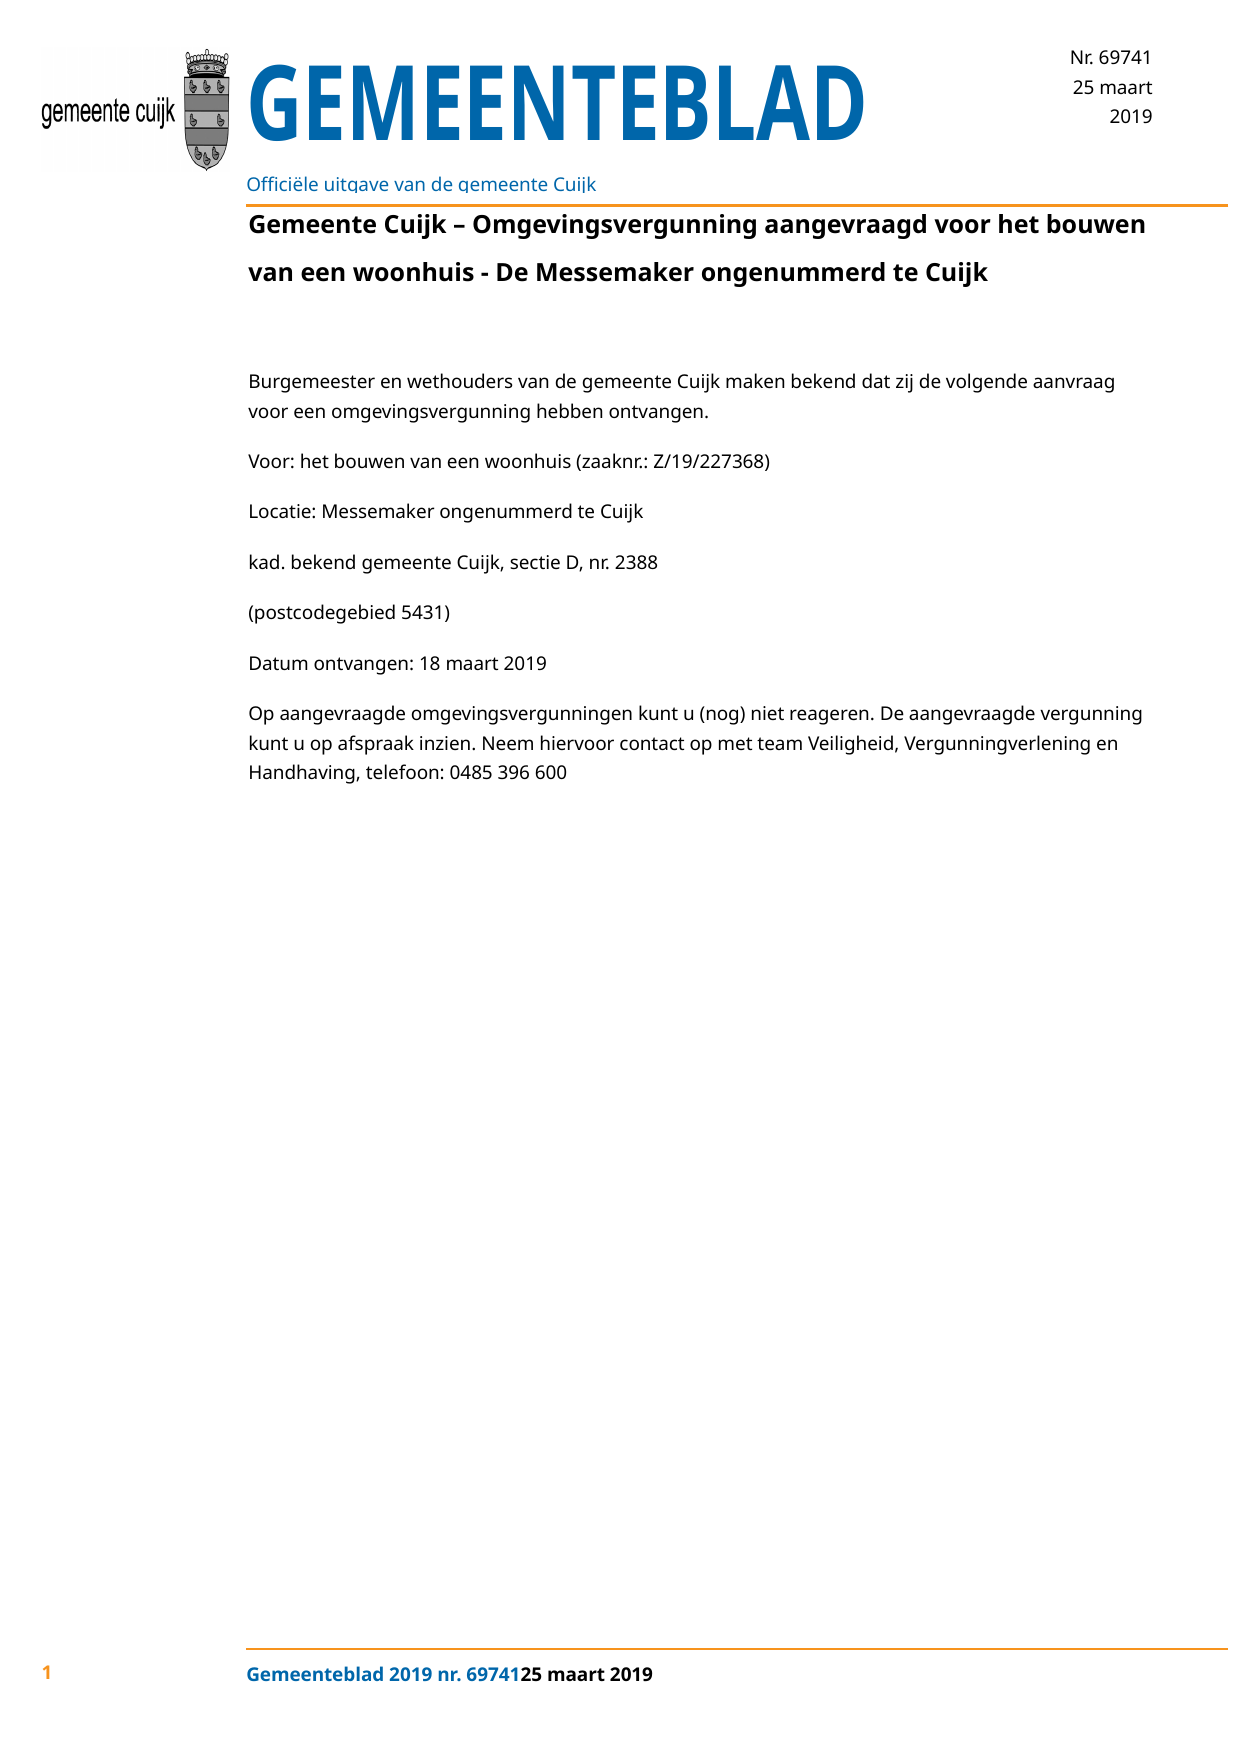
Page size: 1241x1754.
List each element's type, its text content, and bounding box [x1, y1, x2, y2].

text Voor: het bouwen van een woonhuis (zaaknr.: Z/19/227368) [248, 448, 1152, 474]
text Locatie: Messemaker ongenummerd te Cuijk [248, 499, 1152, 524]
text (postcodegebied 5431) [248, 599, 1152, 625]
text kad. bekend gemeente Cuijk, sectie D, nr. 2388 [248, 549, 1152, 575]
picture [41, 47, 231, 172]
text Burgemeester en wethouders van de gemeente Cuijk maken bekend dat zij de volgende aanvraag voor een omgevingsvergunning hebben ontvangen. [248, 368, 1152, 424]
text Op aangevraagde omgevingsvergunningen kunt u (nog) niet reageren. De aangevraagde vergunning kunt u op afspraak inzien. Neem hiervoor contact op met team Veiligheid, Vergunningverlening en Handhaving, telefoon: 0485 396 600 [248, 700, 1152, 785]
text Gemeente Cuijk – Omgevingsvergunning aangevraagd voor het bouwen van een woonhuis - De Messemaker ongenummerd te Cuijk [248, 207, 1152, 288]
text Datum ontvangen: 18 maart 2019 [248, 650, 1152, 676]
